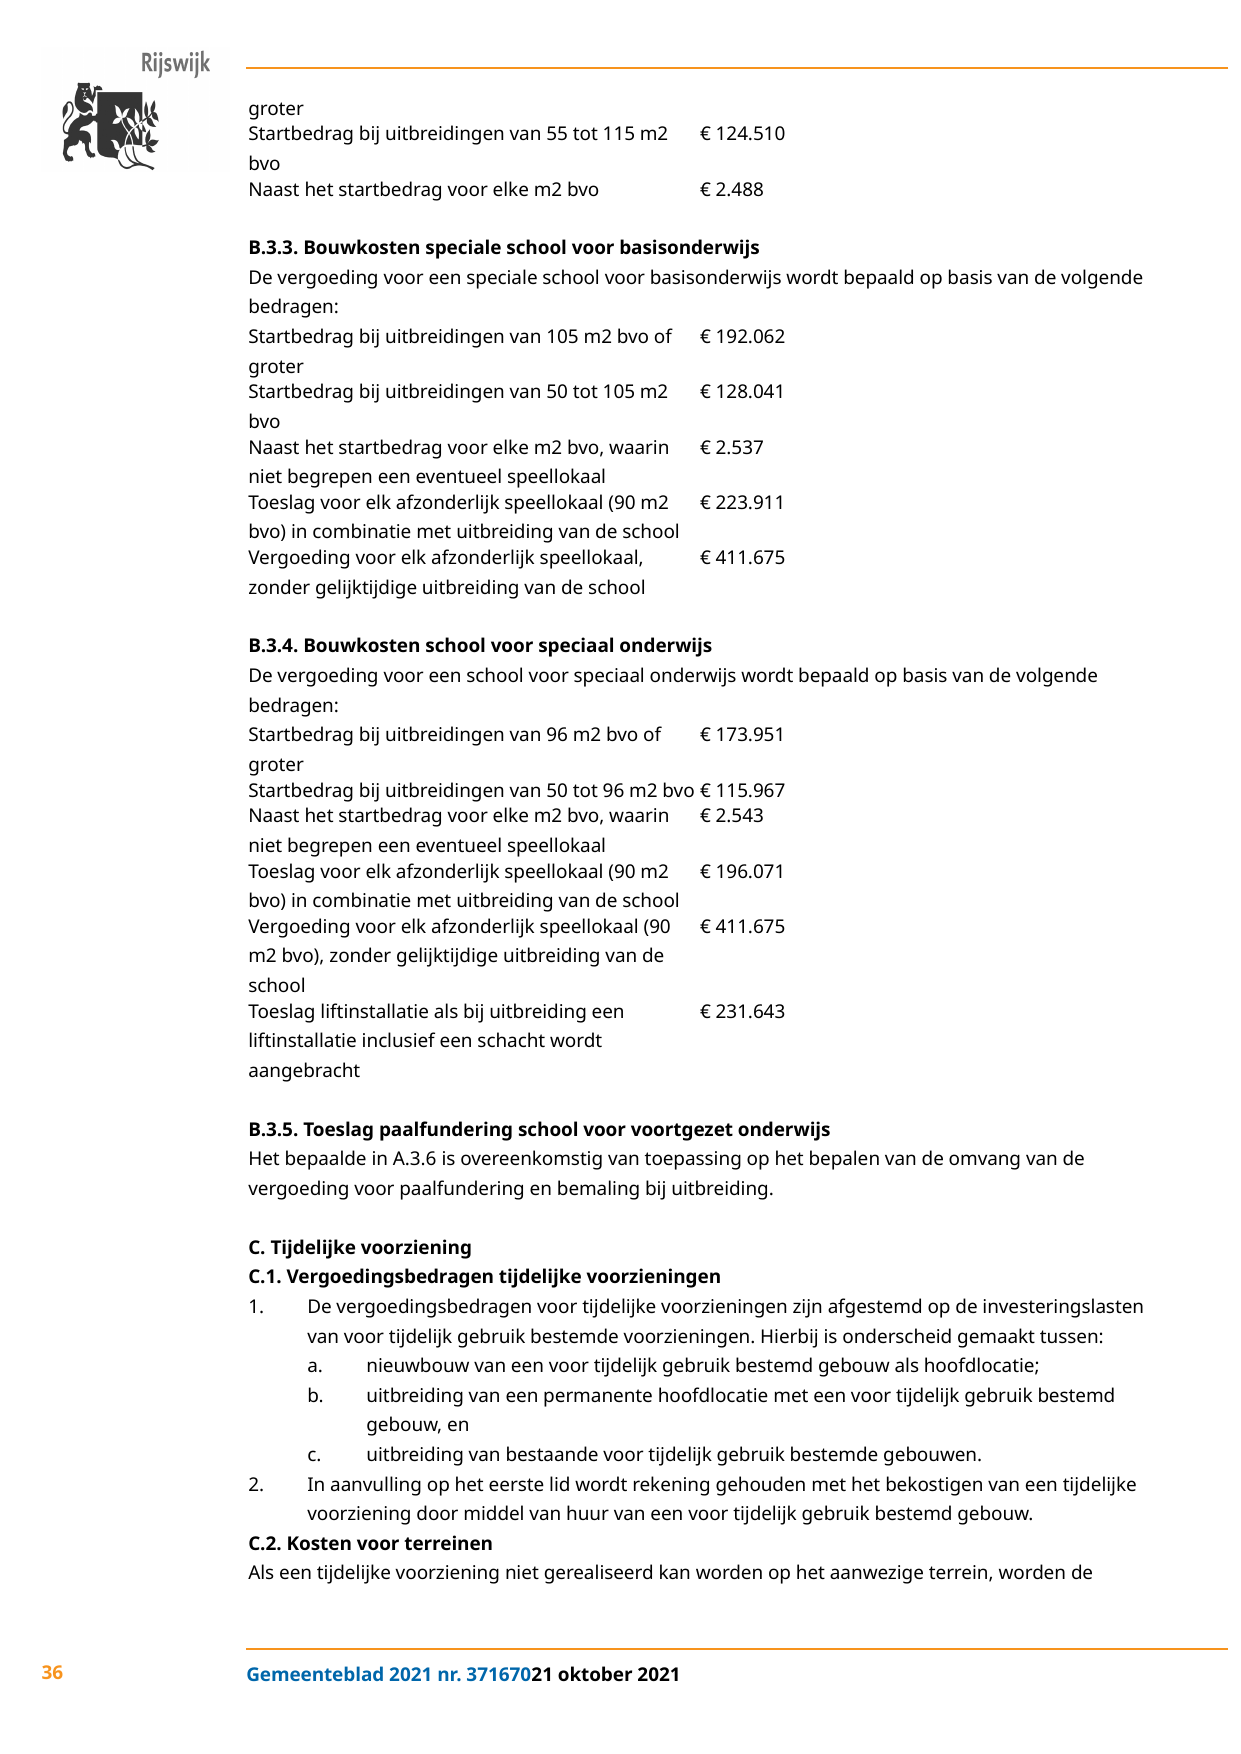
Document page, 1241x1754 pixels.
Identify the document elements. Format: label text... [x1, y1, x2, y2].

list uitbreiding van een permanente hoofdlocatie met een voor tijdelijk gebruik bestemd gebouw, en [307, 1382, 1152, 1437]
table_cell Toeslag voor elk afzonderlijk speellokaal (90 m2 bvo) in combinatie met uitbreiding van de school [248, 489, 700, 544]
table_cell Naast het startbedrag voor elke m2 bvo, waarin niet begrepen een eventueel speellokaal [248, 803, 700, 858]
table_cell € 128.041 [700, 379, 1152, 434]
table_cell € 411.675 [700, 913, 1152, 998]
table_cell Vergoeding voor elk afzonderlijk speellokaal (90 m2 bvo), zonder gelijktijdige uitbreiding van de school [248, 913, 700, 998]
table_header Startbedrag bij uitbreidingen van 96 m2 bvo of groter [248, 721, 700, 777]
table_cell Startbedrag bij uitbreidingen van 50 tot 96 m2 bvo [248, 777, 700, 802]
table_header € 192.062 [700, 323, 1152, 378]
table_cell € 124.510 [700, 121, 1152, 176]
text B.3.4. Bouwkosten school voor speciaal onderwijs [248, 633, 1152, 658]
text B.3.5. Toeslag paalfundering school voor voortgezet onderwijs [248, 1116, 1152, 1141]
text Als een tijdelijke voorziening niet gerealiseerd kan worden op het aanwezige terrein, worden de [248, 1559, 1152, 1585]
table_cell Toeslag liftinstallatie als bij uitbreiding een liftinstallatie inclusief een schacht wordt aangebracht [248, 998, 700, 1083]
table_cell Vergoeding voor elk afzonderlijk speellokaal, zonder gelijktijdige uitbreiding van de school [248, 545, 700, 600]
table_cell Naast het startbedrag voor elke m2 bvo, waarin niet begrepen een eventueel speellokaal [248, 434, 700, 489]
list De vergoedingsbedragen voor tijdelijke voorzieningen zijn afgestemd op de investeringslasten van voor tijdelijk gebruik bestemde voorzieningen. Hierbij is onderscheid gemaakt tussen: [248, 1293, 1152, 1348]
text C.1. Vergoedingsbedragen tijdelijke voorzieningen [248, 1264, 1152, 1289]
table_header [700, 95, 1152, 121]
table_cell € 115.967 [700, 777, 1152, 802]
table_header € 173.951 [700, 721, 1152, 777]
list In aanvulling op het eerste lid wordt rekening gehouden met het bekostigen van een tijdelijke voorziening door middel van huur van een voor tijdelijk gebruik bestemd gebouw. [248, 1471, 1152, 1526]
text Het bepaalde in A.3.6 is overeenkomstig van toepassing op het bepalen van de omvang van de vergoeding voor paalfundering en bemaling bij uitbreiding. [248, 1145, 1152, 1201]
table_header Startbedrag bij uitbreidingen van 105 m2 bvo of groter [248, 323, 700, 378]
table_cell Startbedrag bij uitbreidingen van 55 tot 115 m2 bvo [248, 121, 700, 176]
table_cell Startbedrag bij uitbreidingen van 50 tot 105 m2 bvo [248, 379, 700, 434]
text De vergoeding voor een school voor speciaal onderwijs wordt bepaald op basis van de volgende bedragen: [248, 662, 1152, 717]
table_cell Toeslag voor elk afzonderlijk speellokaal (90 m2 bvo) in combinatie met uitbreiding van de school [248, 858, 700, 913]
table_cell € 231.643 [700, 998, 1152, 1083]
text B.3.3. Bouwkosten speciale school voor basisonderwijs [248, 234, 1152, 260]
table_cell € 196.071 [700, 858, 1152, 913]
table_cell € 2.543 [700, 803, 1152, 858]
list uitbreiding van bestaande voor tijdelijk gebruik bestemde gebouwen. [307, 1441, 1152, 1467]
picture [41, 47, 231, 172]
table_cell € 411.675 [700, 545, 1152, 600]
text De vergoeding voor een speciale school voor basisonderwijs wordt bepaald op basis van de volgende bedragen: [248, 264, 1152, 319]
text C. Tijdelijke voorziening [248, 1234, 1152, 1260]
list nieuwbouw van een voor tijdelijk gebruik bestemd gebouw als hoofdlocatie; [307, 1352, 1152, 1378]
table_cell € 2.488 [700, 176, 1152, 202]
table_cell Naast het startbedrag voor elke m2 bvo [248, 176, 700, 202]
table_cell € 2.537 [700, 434, 1152, 489]
text C.2. Kosten voor terreinen [248, 1530, 1152, 1556]
table_header groter [248, 95, 700, 121]
table_cell € 223.911 [700, 489, 1152, 544]
